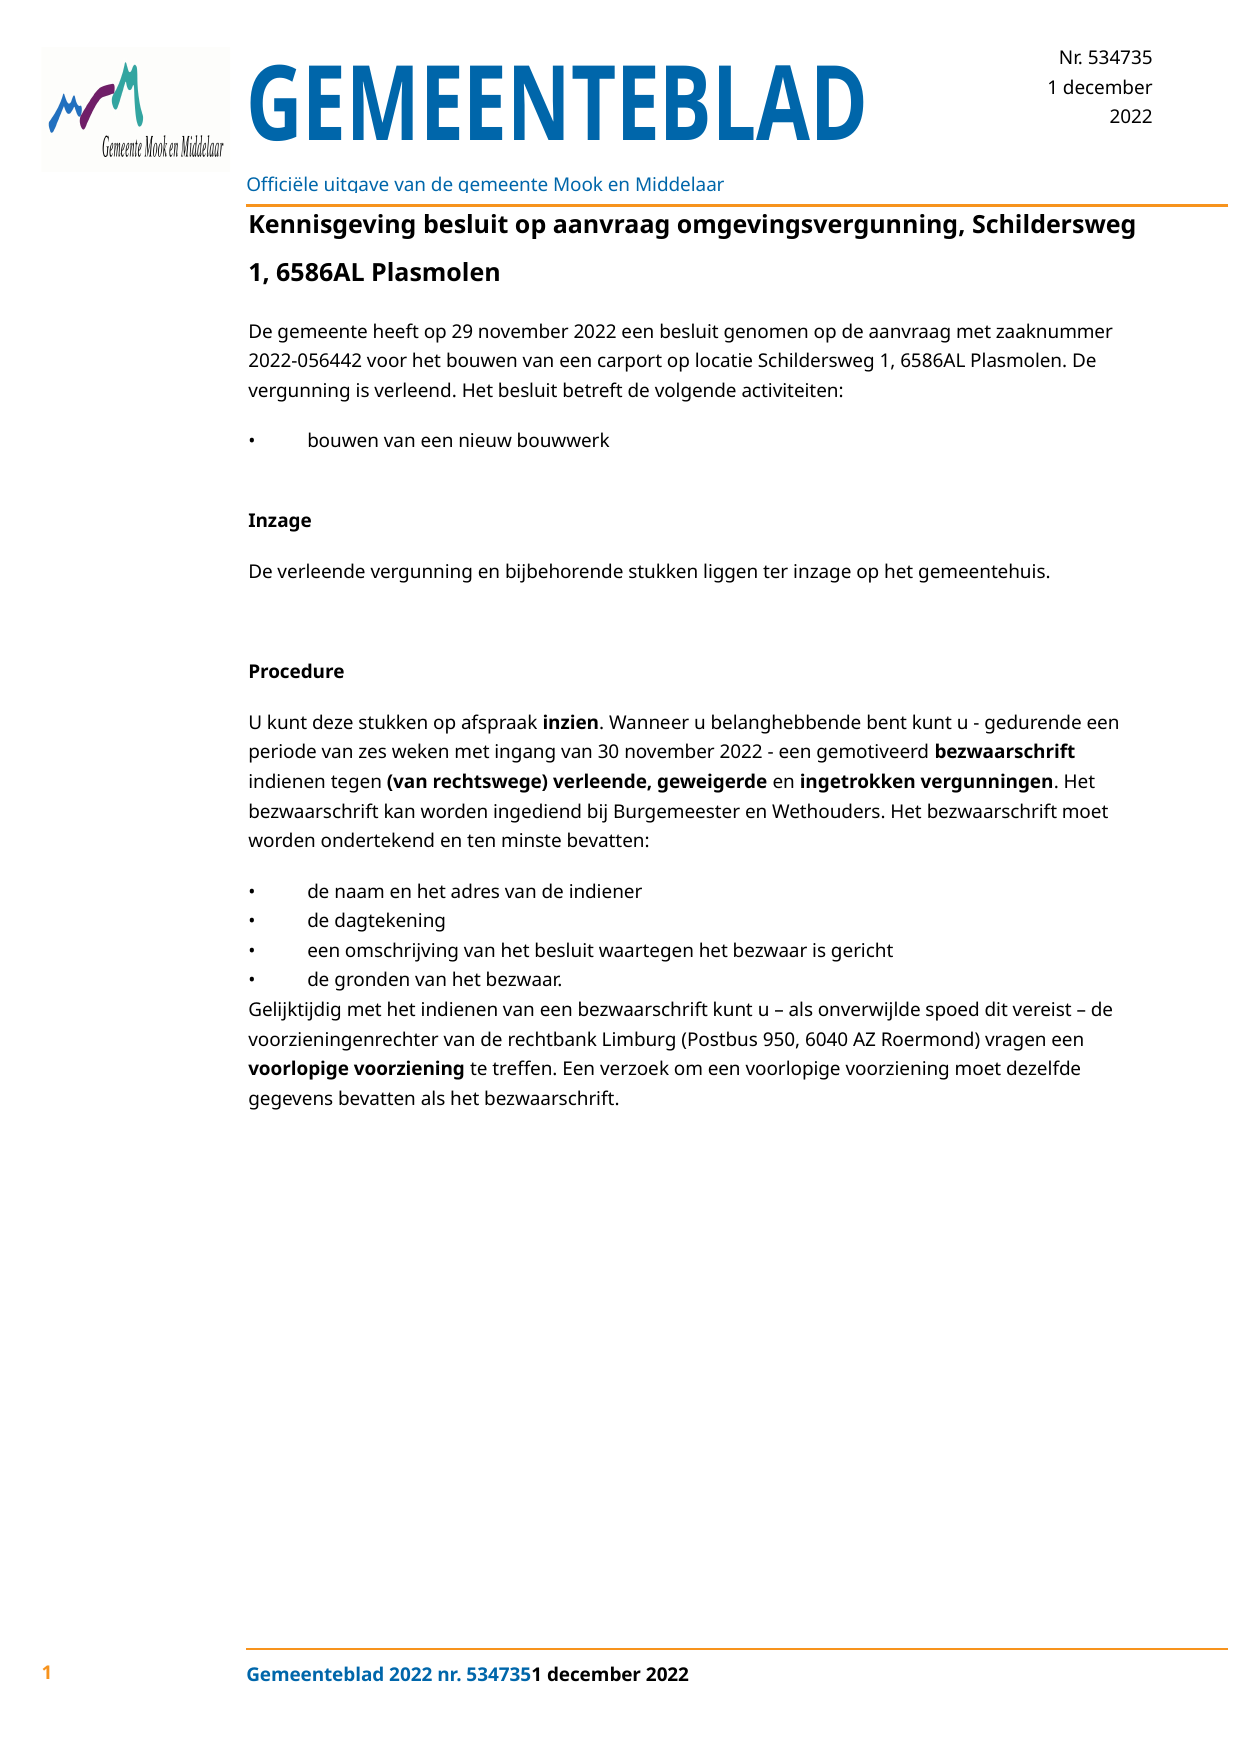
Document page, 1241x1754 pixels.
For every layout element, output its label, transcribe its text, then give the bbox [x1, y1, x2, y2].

text Gelijktijdig met het indienen van een bezwaarschrift kunt u – als onverwijlde spoed dit vereist – de voorzieningenrechter van de rechtbank Limburg (Postbus 950, 6040 AZ Roermond) vragen een voorlopige voorziening te treffen. Een verzoek om een voorlopige voorziening moet dezelfde gegevens bevatten als het bezwaarschrift. [248, 996, 1152, 1111]
picture [41, 47, 231, 172]
text Kennisgeving besluit op aanvraag omgevingsvergunning, Schildersweg 1, 6586AL Plasmolen [248, 207, 1152, 288]
text Procedure [248, 659, 1152, 684]
text De verleende vergunning en bijbehorende stukken liggen ter inzage op het gemeentehuis. [248, 558, 1152, 584]
text U kunt deze stukken op afspraak inzien. Wanneer u belanghebbende bent kunt u - gedurende een periode van zes weken met ingang van 30 november 2022 - een gemotiveerd bezwaarschrift indienen tegen (van rechtswege) verleende, geweigerde en ingetrokken vergunningen. Het bezwaarschrift kan worden ingediend bij Burgemeester en Wethouders. Het bezwaarschrift moet worden ondertekend en ten minste bevatten: [248, 709, 1152, 853]
list bouwen van een nieuw bouwwerk [248, 427, 1152, 453]
list de dagtekening [248, 907, 1152, 933]
text De gemeente heeft op 29 november 2022 een besluit genomen op de aanvraag met zaaknummer 2022-056442 voor het bouwen van een carport op locatie Schildersweg 1, 6586AL Plasmolen. De vergunning is verleend. Het besluit betreft de volgende activiteiten: [248, 318, 1152, 403]
list een omschrijving van het besluit waartegen het bezwaar is gericht [248, 937, 1152, 963]
list de naam en het adres van de indiener [248, 878, 1152, 904]
text Inzage [248, 507, 1152, 533]
list de gronden van het bezwaar. [248, 967, 1152, 992]
